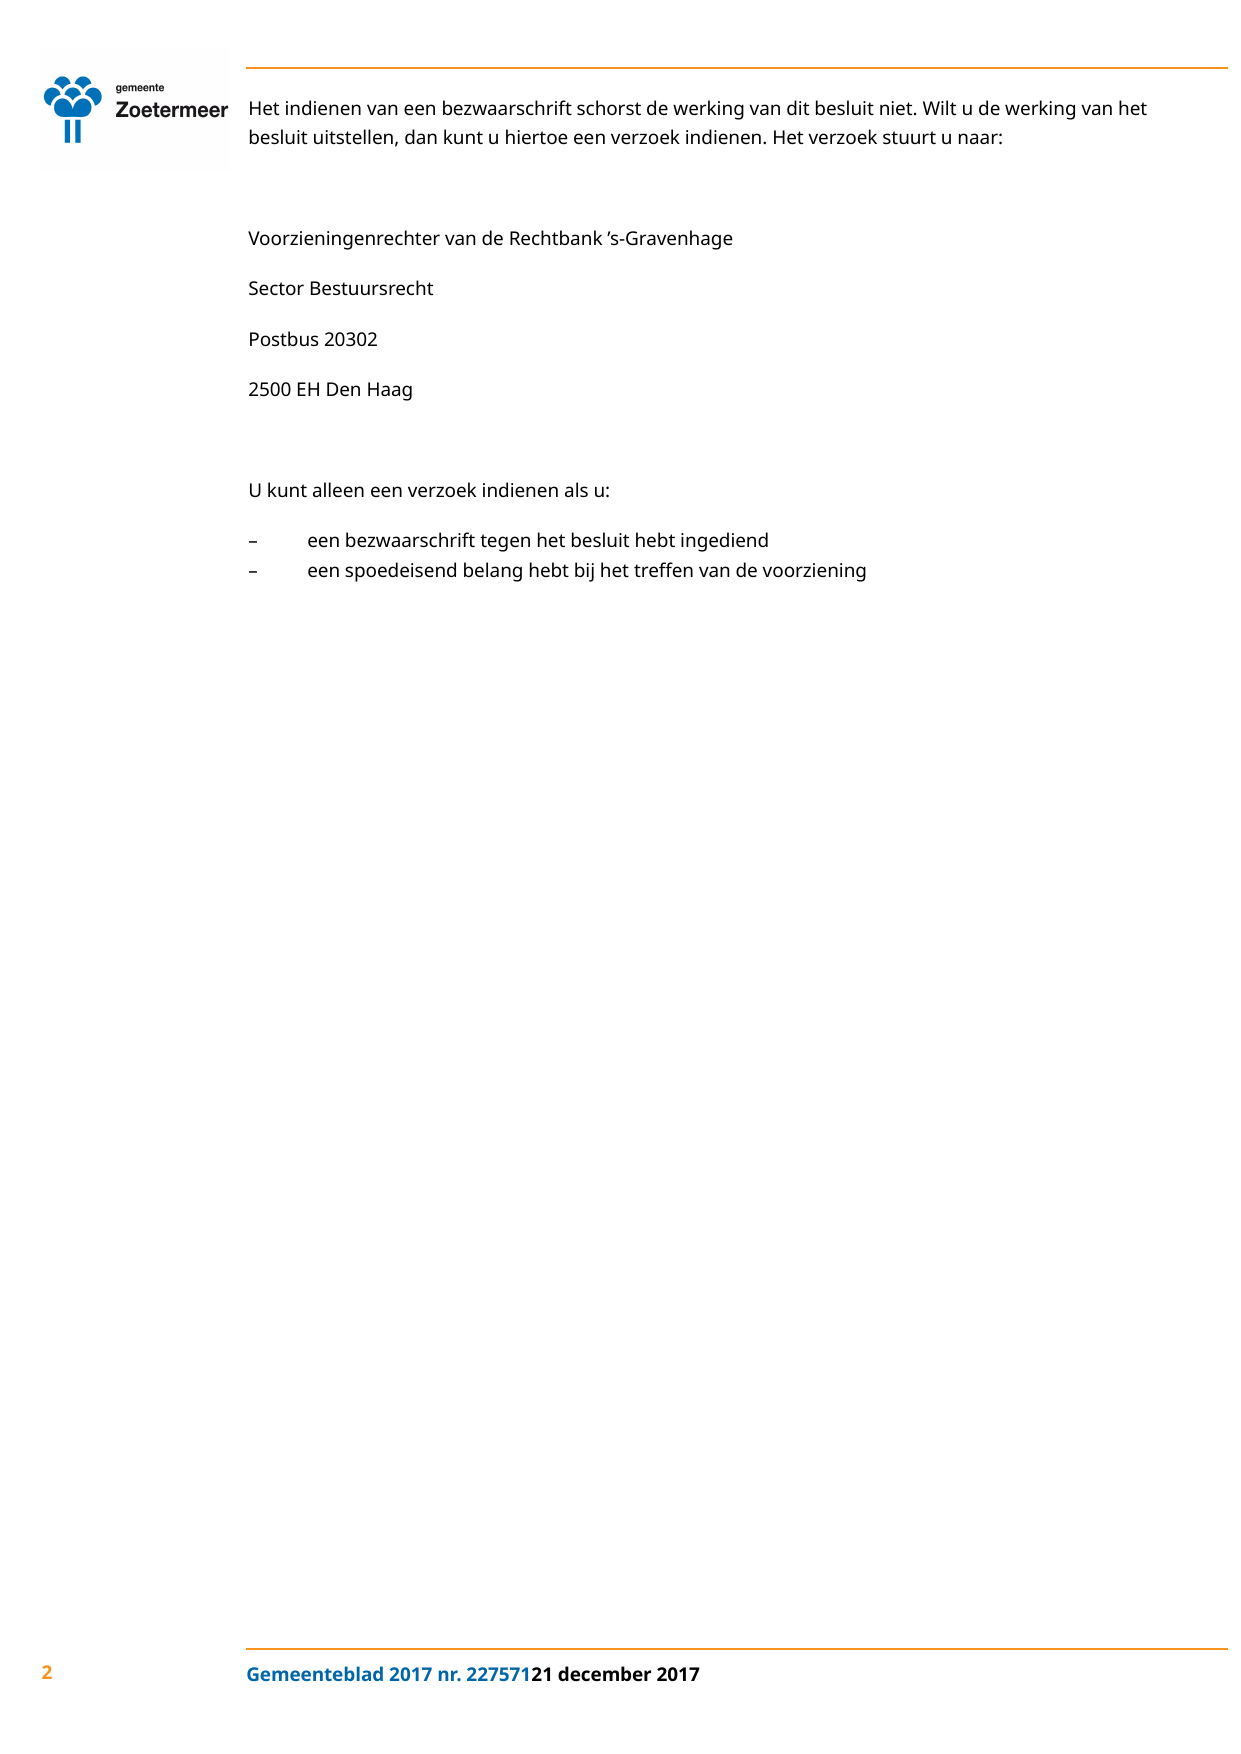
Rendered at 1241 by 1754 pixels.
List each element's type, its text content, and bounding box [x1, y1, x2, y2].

text Het indienen van een bezwaarschrift schorst de werking van dit besluit niet. Wilt u de werking van het besluit uitstellen, dan kunt u hiertoe een verzoek indienen. Het verzoek stuurt u naar: [248, 95, 1152, 150]
text Voorzieningenrechter van de Rechtbank ’s-Gravenhage [248, 225, 1152, 251]
list een bezwaarschrift tegen het besluit hebt ingediend [248, 528, 1152, 553]
text 2500 EH Den Haag [248, 376, 1152, 402]
picture [41, 47, 231, 172]
text U kunt alleen een verzoek indienen als u: [248, 477, 1152, 503]
text Sector Bestuursrecht [248, 276, 1152, 301]
list een spoedeisend belang hebt bij het treffen van de voorziening [248, 557, 1152, 583]
text Postbus 20302 [248, 326, 1152, 352]
